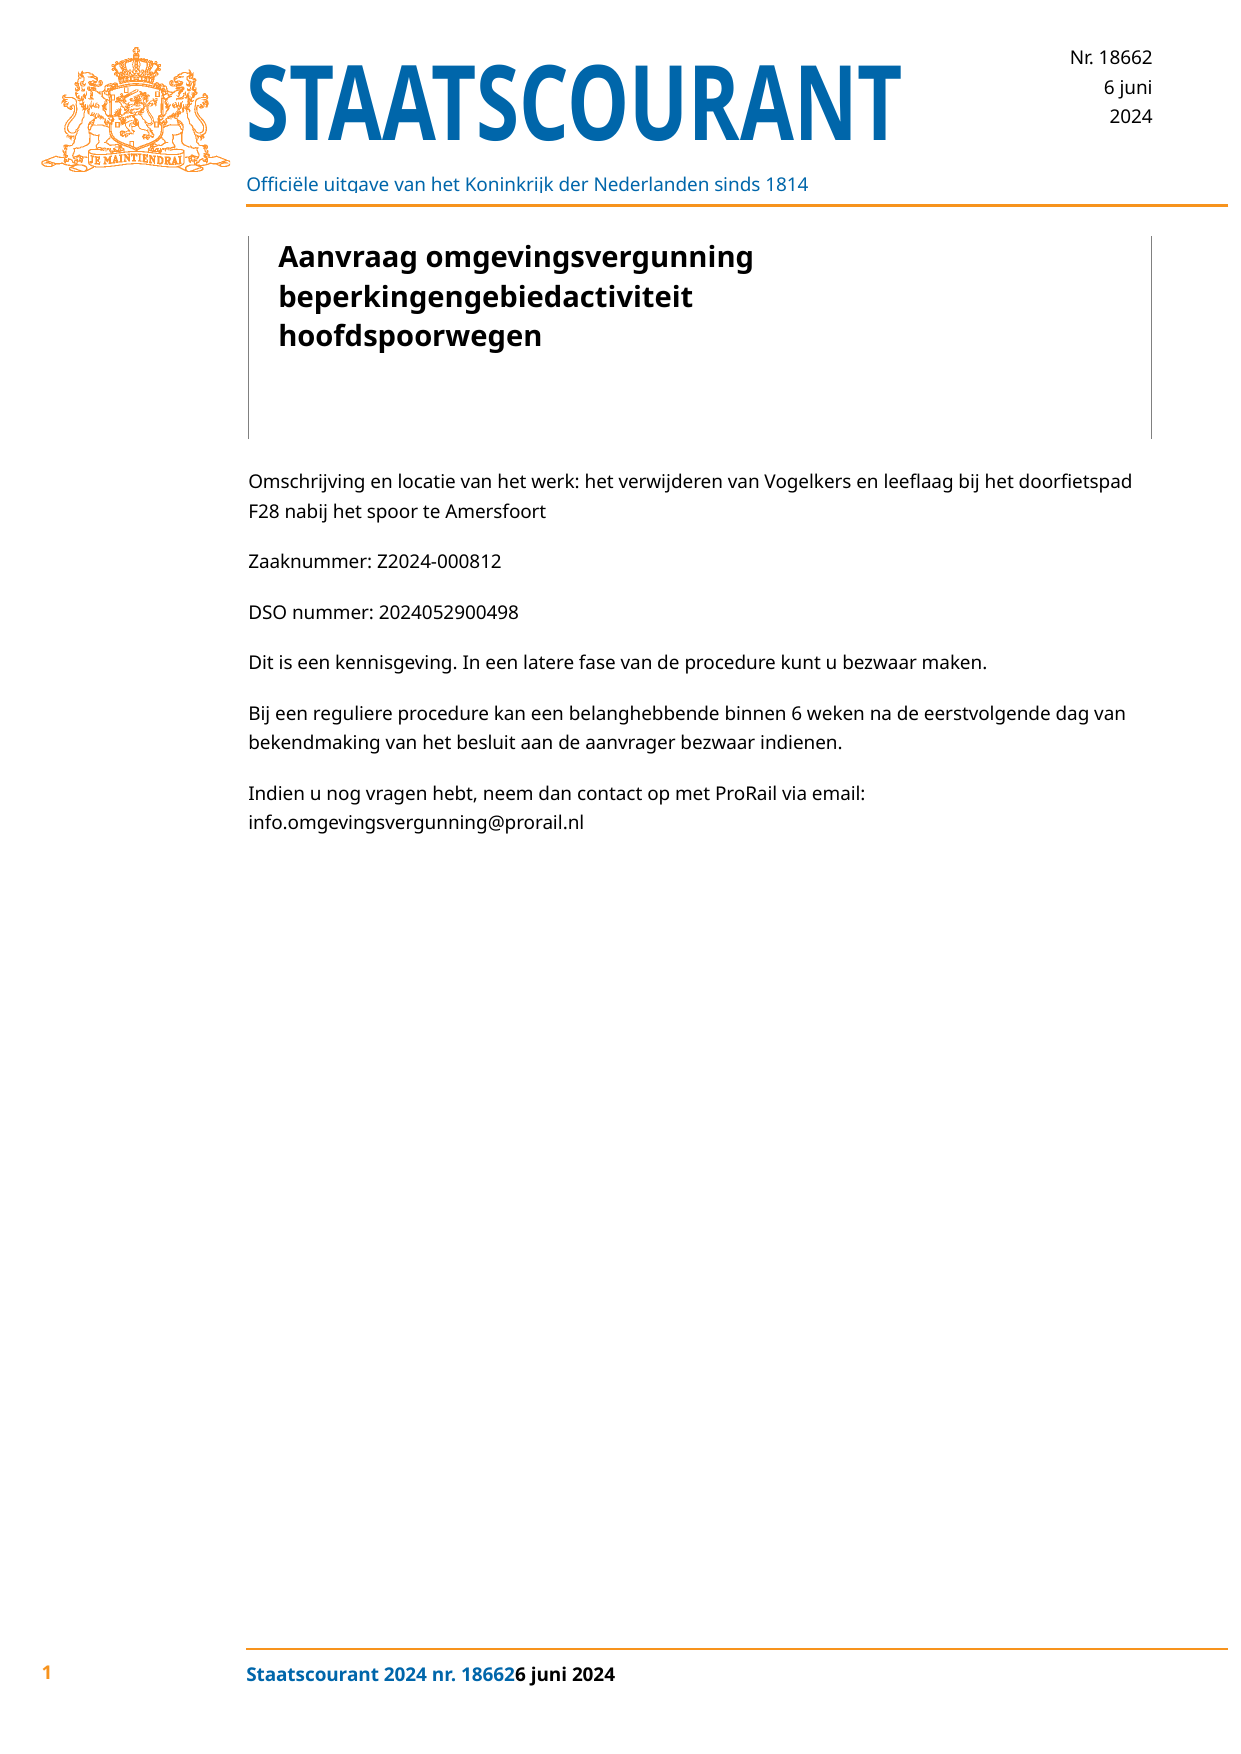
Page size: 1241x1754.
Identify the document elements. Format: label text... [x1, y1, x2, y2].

text Omschrijving en locatie van het werk: het verwijderen van Vogelkers en leeflaag bij het doorfietspad F28 nabij het spoor te Amersfoort [248, 469, 1152, 524]
text DSO nummer: 2024052900498 [248, 599, 1152, 625]
text Indien u nog vragen hebt, neem dan contact op met ProRail via email: info.omgevingsvergunning@prorail.nl [248, 780, 1152, 835]
picture [912, 236, 1090, 414]
table_header [850, 414, 1151, 439]
table_header [850, 236, 912, 413]
text Dit is een kennisgeving. In een latere fase van de procedure kunt u bezwaar maken. [248, 649, 1152, 675]
text Zaaknummer: Z2024-000812 [248, 549, 1152, 574]
text Bij een reguliere procedure kan een belanghebbende binnen 6 weken na de eerstvolgende dag van bekendmaking van het besluit aan de aanvrager bezwaar indienen. [248, 700, 1152, 755]
table_header [1090, 236, 1151, 413]
picture [41, 47, 231, 172]
table_header Aanvraag omgevingsvergunning beperkingengebiedactiviteit hoofdspoorwegen [249, 236, 850, 439]
